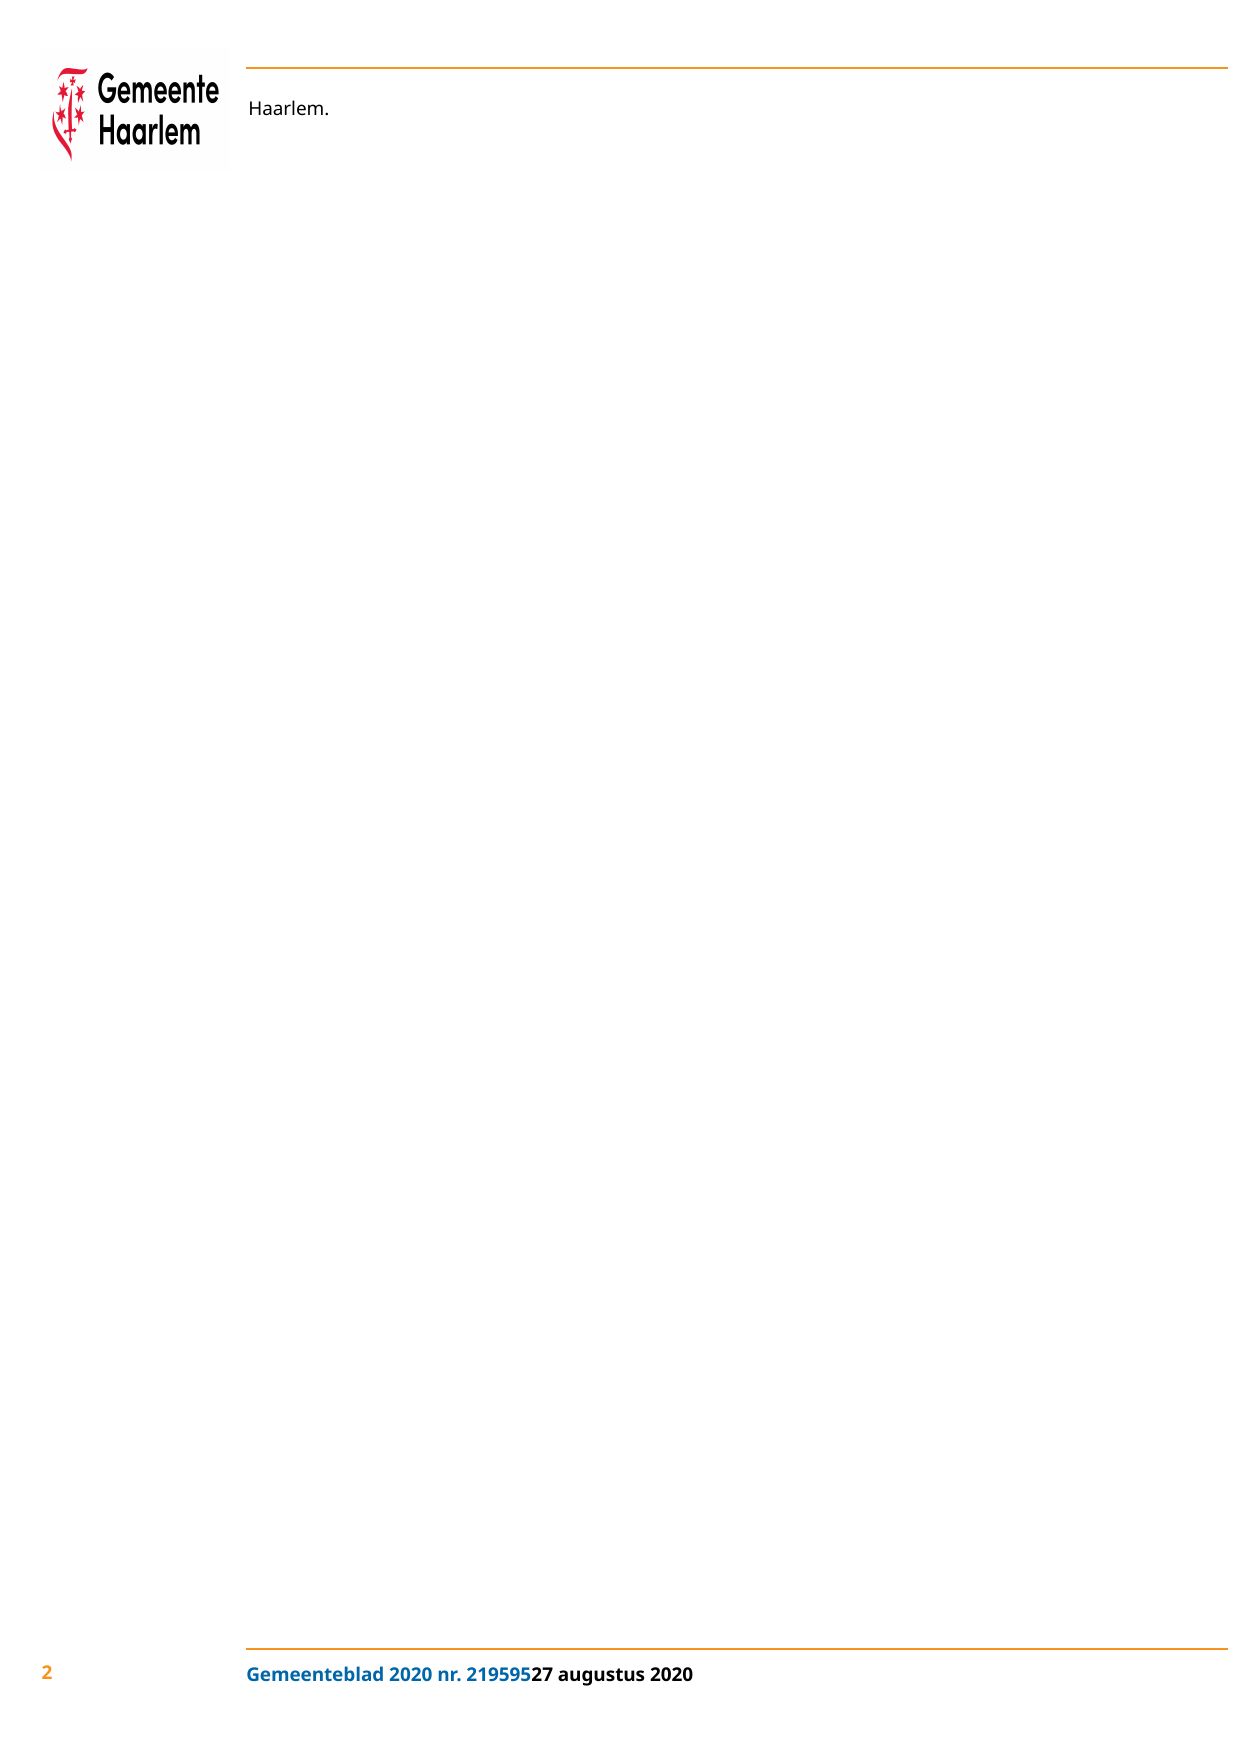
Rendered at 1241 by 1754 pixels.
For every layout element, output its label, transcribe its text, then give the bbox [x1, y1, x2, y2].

picture [41, 47, 231, 172]
text Haarlem. [248, 95, 1152, 121]
